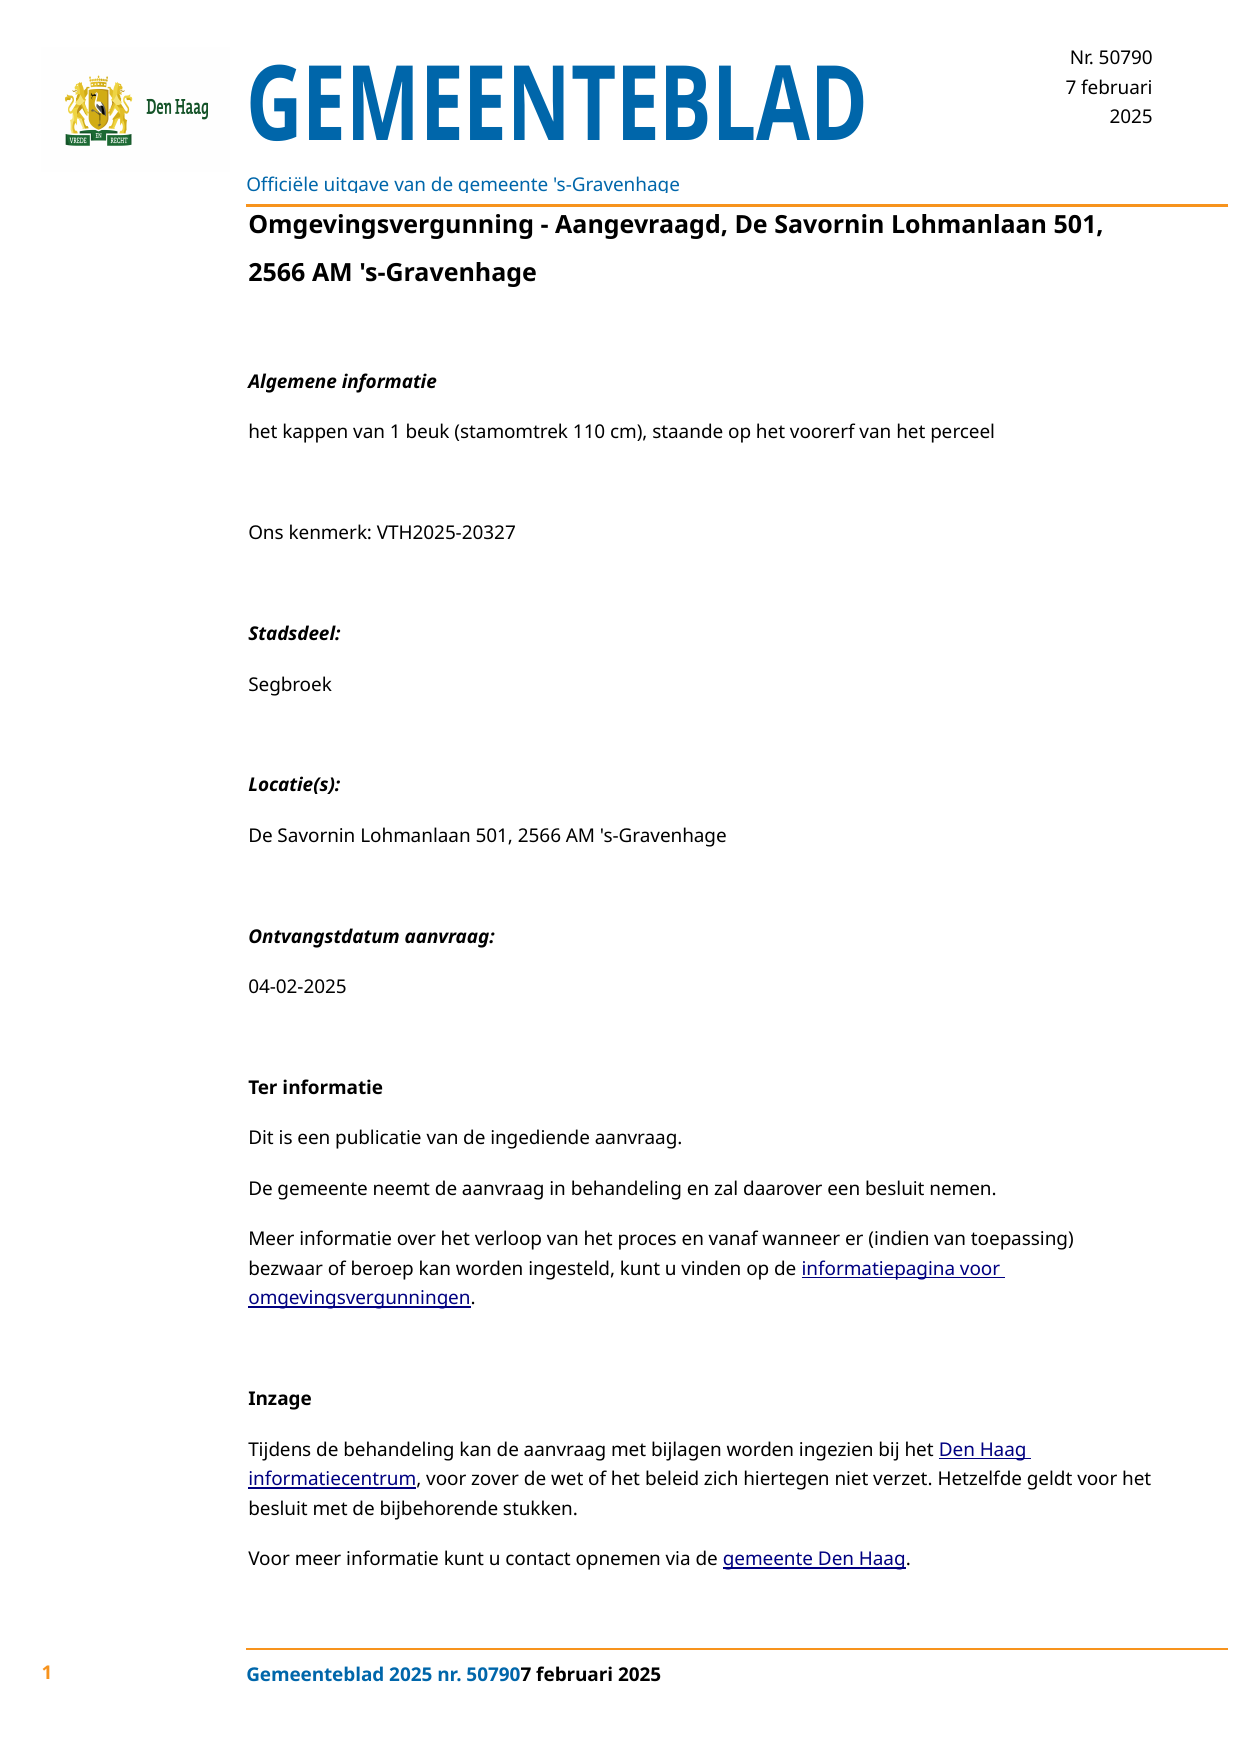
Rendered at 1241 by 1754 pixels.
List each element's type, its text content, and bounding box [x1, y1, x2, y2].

text Ter informatie [248, 1074, 1152, 1100]
text het kappen van 1 beuk (stamomtrek 110 cm), staande op het voorerf van het perceel [248, 419, 1152, 444]
text Stadsdeel: [248, 620, 1152, 646]
text 04-02-2025 [248, 973, 1152, 999]
picture [41, 47, 231, 172]
text Tijdens de behandeling kan de aanvraag met bijlagen worden ingezien bij het Den Haag informatiecentrum, voor zover de wet of het beleid zich hiertegen niet verzet. Hetzelfde geldt voor het besluit met de bijbehorende stukken. [248, 1436, 1152, 1521]
text Inzage [248, 1385, 1152, 1411]
text Locatie(s): [248, 772, 1152, 797]
text Algemene informatie [248, 368, 1152, 394]
text Meer informatie over het verloop van het proces en vanaf wanneer er (indien van toepassing) bezwaar of beroep kan worden ingesteld, kunt u vinden op de informatiepagina voor omgevingsvergunningen. [248, 1225, 1152, 1310]
text Omgevingsvergunning - Aangevraagd, De Savornin Lohmanlaan 501, 2566 AM 's-Gravenhage [248, 207, 1152, 288]
text Ontvangstdatum aanvraag: [248, 923, 1152, 949]
text Voor meer informatie kunt u contact opnemen via de gemeente Den Haag. [248, 1545, 1152, 1571]
text Ons kenmerk: VTH2025-20327 [248, 519, 1152, 545]
text De Savornin Lohmanlaan 501, 2566 AM 's-Gravenhage [248, 822, 1152, 848]
text Dit is een publicatie van de ingediende aanvraag. [248, 1124, 1152, 1150]
text De gemeente neemt de aanvraag in behandeling en zal daarover een besluit nemen. [248, 1175, 1152, 1201]
text Segbroek [248, 671, 1152, 697]
